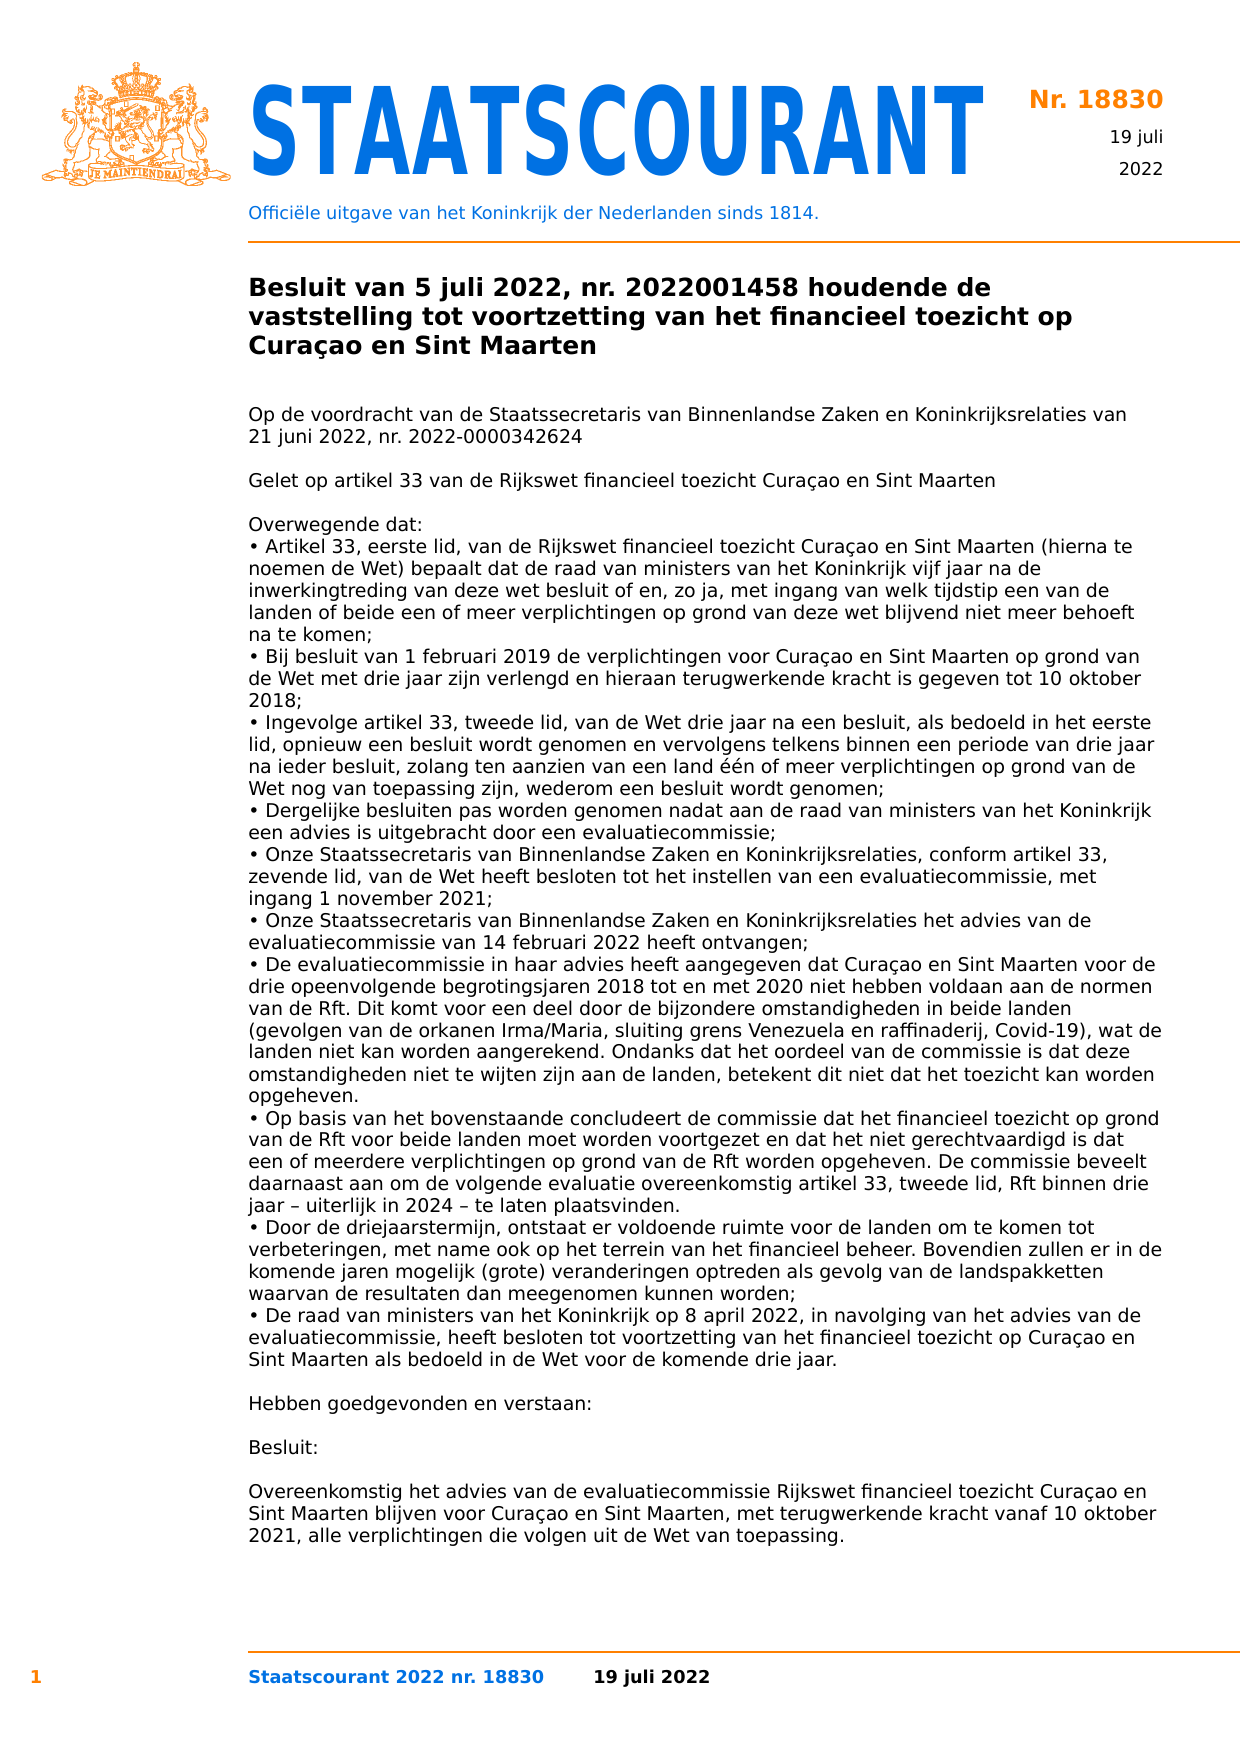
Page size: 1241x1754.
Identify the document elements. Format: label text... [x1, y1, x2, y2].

picture [41, 62, 231, 186]
table_cell 19 juli [998, 121, 1240, 153]
text • De raad van ministers van het Koninkrijk op 8 april 2022, in navolging van het advies van de evaluatiecommissie, heeft besloten tot voortzetting van het financieel toezicht op Curaçao en Sint Maarten als bedoeld in de Wet voor de komende drie jaar. [248, 1305, 1163, 1371]
text • Ingevolge artikel 33, tweede lid, van de Wet drie jaar na een besluit, als bedoeld in het eerste lid, opnieuw een besluit wordt genomen en vervolgens telkens binnen een periode van drie jaar na ieder besluit, zolang ten aanzien van een land één of meer verplichtingen op grond van de Wet nog van toepassing zijn, wederom een besluit wordt genomen; [248, 712, 1163, 800]
text Besluit: [248, 1437, 1163, 1459]
text • Dergelijke besluiten pas worden genomen nadat aan de raad van ministers van het Koninkrijk een advies is uitgebracht door een evaluatiecommissie; [248, 800, 1163, 844]
text Op de voordracht van de Staatssecretaris van Binnenlandse Zaken en Koninkrijksrelaties van 21 juni 2022, nr. 2022-0000342624 [248, 404, 1163, 448]
text • Op basis van het bovenstaande concludeert de commissie dat het financieel toezicht op grond van de Rft voor beide landen moet worden voortgezet en dat het niet gerechtvaardigd is dat een of meerdere verplichtingen op grond van de Rft worden opgeheven. De commissie beveelt daarnaast aan om de volgende evaluatie overeenkomstig artikel 33, tweede lid, Rft binnen drie jaar – uiterlijk in 2024 – te laten plaatsvinden. [248, 1107, 1163, 1217]
text Hebben goedgevonden en verstaan: [248, 1393, 1163, 1415]
text • De evaluatiecommissie in haar advies heeft aangegeven dat Curaçao en Sint Maarten voor de drie opeenvolgende begrotingsjaren 2018 tot en met 2020 niet hebben voldaan aan de normen van de Rft. Dit komt voor een deel door de bijzondere omstandigheden in beide landen (gevolgen van de orkanen Irma/Maria, sluiting grens Venezuela en raffinaderij, Covid-19), wat de landen niet kan worden aangerekend. Ondanks dat het oordeel van de commissie is dat deze omstandigheden niet te wijten zijn aan de landen, betekent dit niet dat het toezicht kan worden opgeheven. [248, 953, 1163, 1107]
table_cell 2022 [998, 153, 1240, 203]
table_header [25, 62, 248, 241]
text • Onze Staatssecretaris van Binnenlandse Zaken en Koninkrijksrelaties het advies van de evaluatiecommissie van 14 februari 2022 heeft ontvangen; [248, 909, 1163, 953]
text • Door de driejaarstermijn, ontstaat er voldoende ruimte voor de landen om te komen tot verbeteringen, met name ook op het terrein van het financieel beheer. Bovendien zullen er in de komende jaren mogelijk (grote) veranderingen optreden als gevolg van de landspakketten waarvan de resultaten dan meegenomen kunnen worden; [248, 1217, 1163, 1305]
text Overwegende dat: [248, 514, 1163, 536]
text • Onze Staatssecretaris van Binnenlandse Zaken en Koninkrijksrelaties, conform artikel 33, zevende lid, van de Wet heeft besloten tot het instellen van een evaluatiecommissie, met ingang 1 november 2021; [248, 844, 1163, 909]
subtitle Besluit van 5 juli 2022, nr. 2022001458 houdende de vaststelling tot voortzetting van het financieel toezicht op Curaçao en Sint Maarten [248, 273, 1163, 361]
text Gelet op artikel 33 van de Rijkswet financieel toezicht Curaçao en Sint Maarten [248, 470, 1163, 492]
table_header STAATSCOURANT [248, 62, 998, 203]
text • Bij besluit van 1 februari 2019 de verplichtingen voor Curaçao en Sint Maarten op grond van de Wet met drie jaar zijn verlengd en hieraan terugwerkende kracht is gegeven tot 10 oktober 2018; [248, 646, 1163, 712]
table_cell Officiële uitgave van het Koninkrijk der Nederlanden sinds 1814. [248, 203, 1240, 241]
text Overeenkomstig het advies van de evaluatiecommissie Rijkswet financieel toezicht Curaçao en Sint Maarten blijven voor Curaçao en Sint Maarten, met terugwerkende kracht vanaf 10 oktober 2021, alle verplichtingen die volgen uit de Wet van toepassing. [248, 1481, 1163, 1547]
table_header Nr. 18830 [998, 62, 1240, 121]
text • Artikel 33, eerste lid, van de Rijkswet financieel toezicht Curaçao en Sint Maarten (hierna te noemen de Wet) bepaalt dat de raad van ministers van het Koninkrijk vijf jaar na de inwerkingtreding van deze wet besluit of en, zo ja, met ingang van welk tijdstip een van de landen of beide een of meer verplichtingen op grond van deze wet blijvend niet meer behoeft na te komen; [248, 536, 1163, 646]
